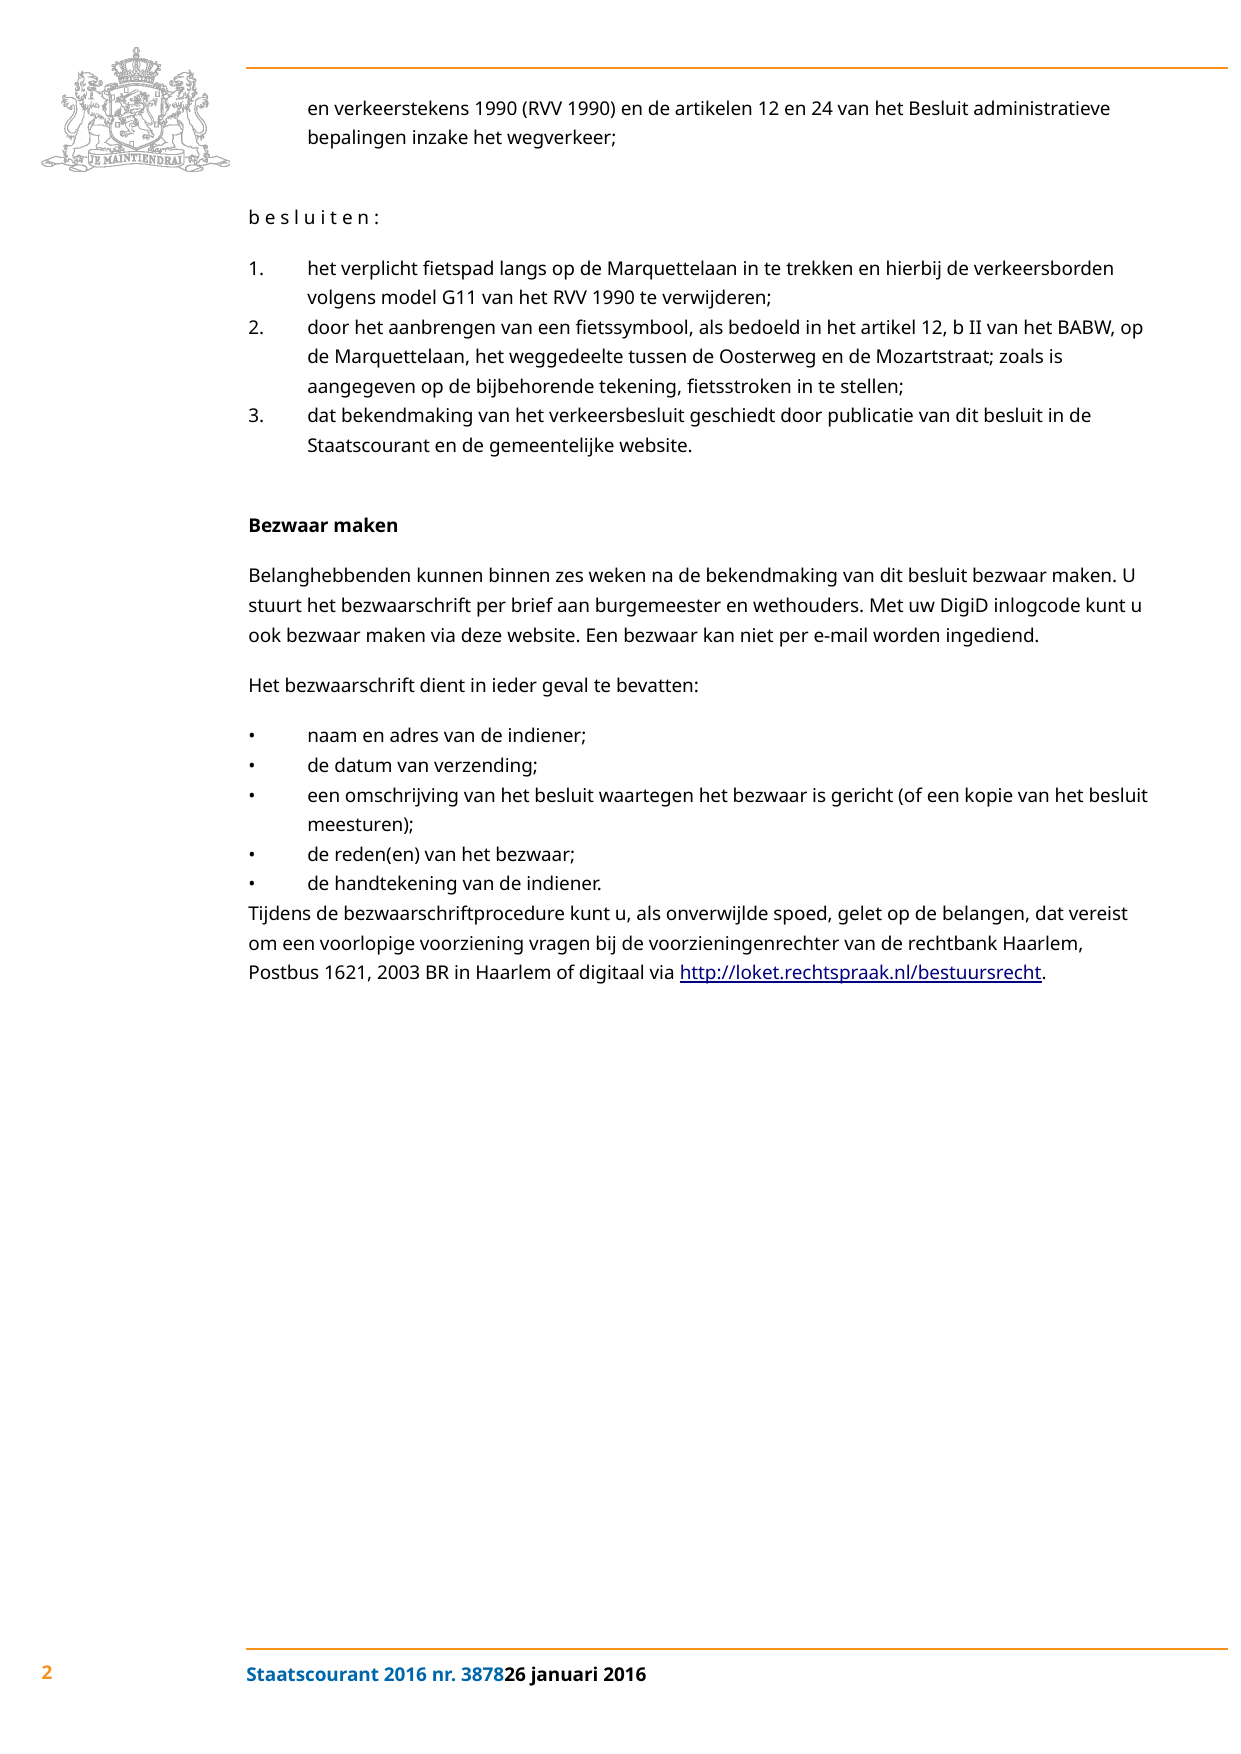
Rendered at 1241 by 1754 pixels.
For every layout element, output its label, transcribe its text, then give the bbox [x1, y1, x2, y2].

list de reden(en) van het bezwaar; [248, 841, 1152, 867]
text Tijdens de bezwaarschriftprocedure kunt u, als onverwijlde spoed, gelet op de belangen, dat vereist om een voorlopige voorziening vragen bij de voorzieningenrechter van de rechtbank Haarlem, Postbus 1621, 2003 BR in Haarlem of digitaal via http://loket.rechtspraak.nl/bestuursrecht. [248, 900, 1152, 985]
list dat bekendmaking van het verkeersbesluit geschiedt door publicatie van dit besluit in de Staatscourant en de gemeentelijke website. [248, 403, 1152, 458]
list een omschrijving van het besluit waartegen het bezwaar is gericht (of een kopie van het besluit meesturen); [248, 782, 1152, 837]
picture [41, 47, 231, 172]
list de datum van verzending; [248, 752, 1152, 778]
text b e s l u i t e n : [248, 204, 1152, 230]
list en verkeerstekens 1990 (RVV 1990) en de artikelen 12 en 24 van het Besluit administratieve bepalingen inzake het wegverkeer; [248, 95, 1152, 150]
text Belanghebbenden kunnen binnen zes weken na de bekendmaking van dit besluit bezwaar maken. U stuurt het bezwaarschrift per brief aan burgemeester en wethouders. Met uw DigiD inlogcode kunt u ook bezwaar maken via deze website. Een bezwaar kan niet per e-mail worden ingediend. [248, 563, 1152, 648]
text Het bezwaarschrift dient in ieder geval te bevatten: [248, 672, 1152, 698]
list naam en adres van de indiener; [248, 723, 1152, 748]
list de handtekening van de indiener. [248, 871, 1152, 896]
text Bezwaar maken [248, 512, 1152, 538]
list door het aanbrengen van een fietssymbool, als bedoeld in het artikel 12, b II van het BABW, op de Marquettelaan, het weggedeelte tussen de Oosterweg en de Mozartstraat; zoals is aangegeven op de bijbehorende tekening, fietsstroken in te stellen; [248, 314, 1152, 399]
list het verplicht fietspad langs op de Marquettelaan in te trekken en hierbij de verkeersborden volgens model G11 van het RVV 1990 te verwijderen; [248, 255, 1152, 310]
